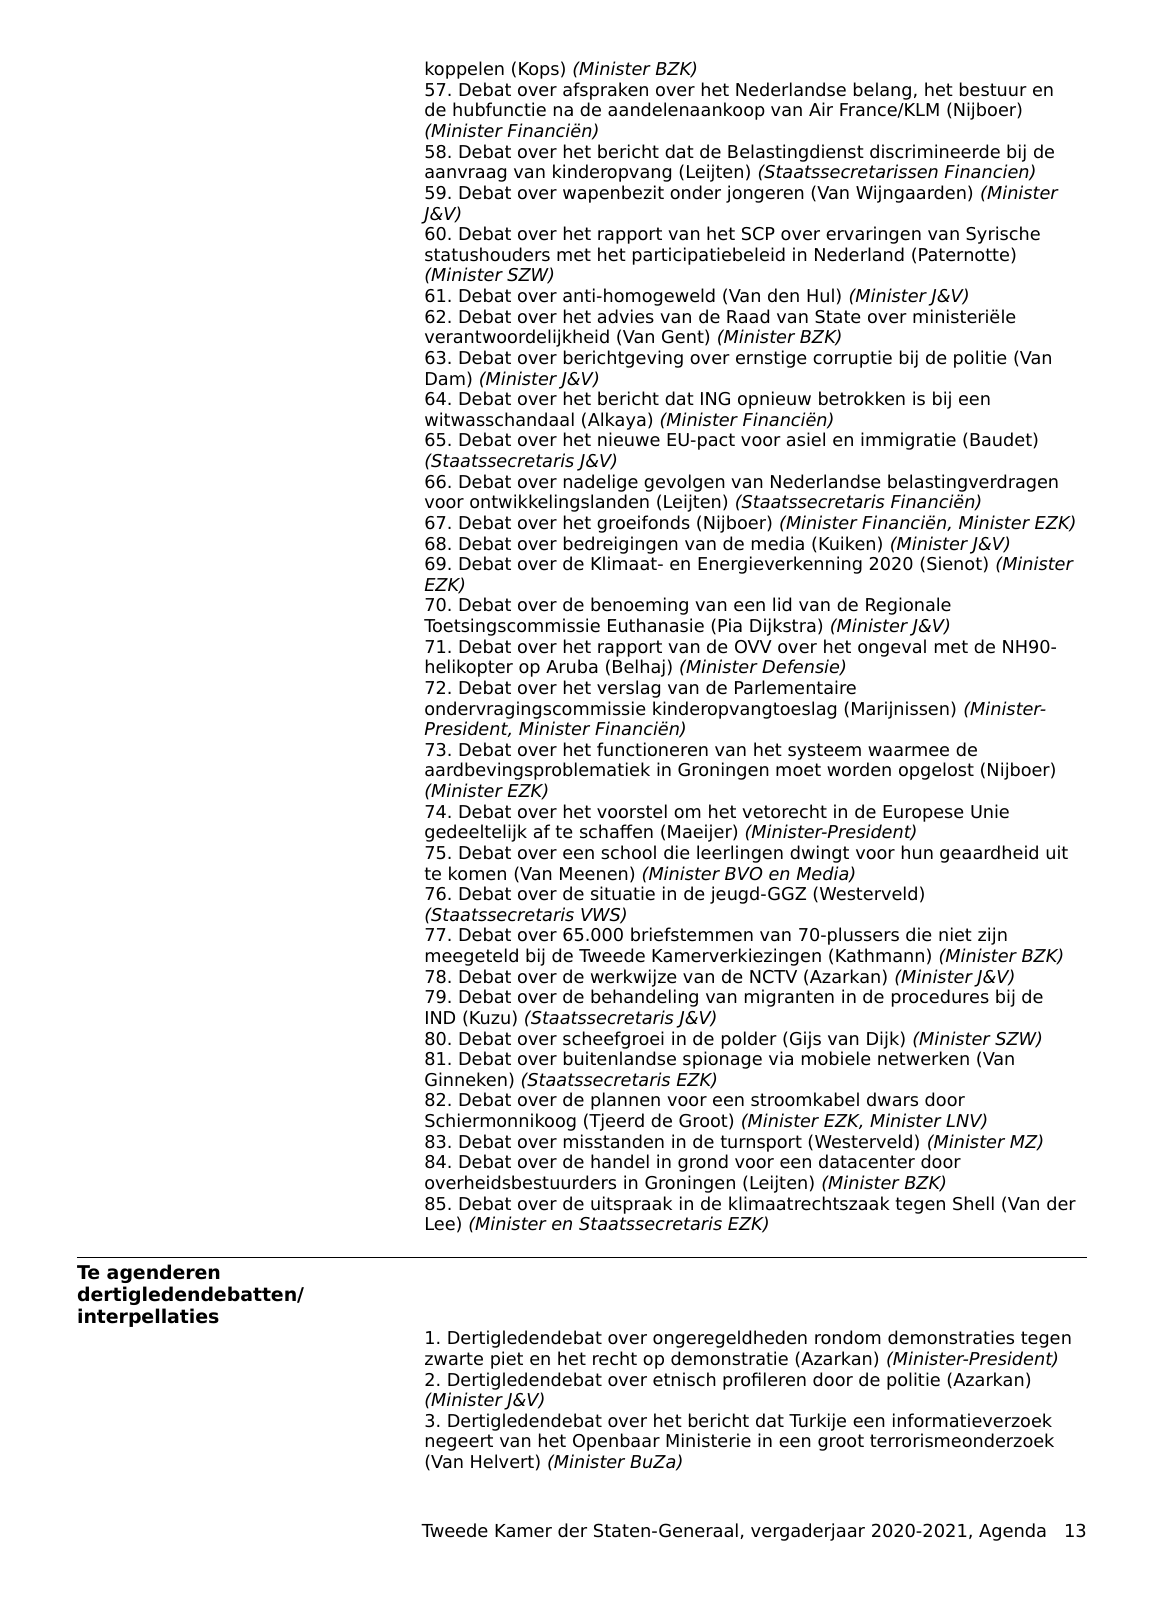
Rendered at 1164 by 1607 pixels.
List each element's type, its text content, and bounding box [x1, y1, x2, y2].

table_cell 79. Debat over de behandeling van migranten in de procedures bij de IND (Kuzu) (Staatssecretaris J&V) [418, 987, 1087, 1028]
table_cell [77, 286, 401, 307]
table_cell [77, 925, 401, 967]
table_cell 2. Dertigledendebat over etnisch profileren door de politie (Azarkan) (Minister J&V) [418, 1370, 1087, 1411]
table_cell 76. Debat over de situatie in de jeugd-GGZ (Westerveld) (Staatssecretaris VWS) [418, 884, 1087, 925]
table_cell [401, 1194, 418, 1235]
table_cell 77. Debat over 65.000 briefstemmen van 70-plussers die niet zijn meegeteld bij de Tweede Kamerverkiezingen (Kathmann) (Minister BZK) [418, 925, 1087, 967]
table_cell [77, 1411, 401, 1473]
table_cell 81. Debat over buitenlandse spionage via mobiele netwerken (Van Ginneken) (Staatssecretaris EZK) [418, 1049, 1087, 1090]
table_cell [77, 1328, 401, 1369]
table_cell [401, 348, 418, 389]
table_cell [77, 884, 401, 925]
table_cell [77, 1370, 401, 1411]
table_cell [77, 1194, 401, 1235]
table_cell [77, 1152, 401, 1193]
table_cell [77, 554, 401, 595]
table_cell 69. Debat over de Klimaat- en Energieverkenning 2020 (Sienot) (Minister EZK) [418, 554, 1087, 595]
table_cell 1. Dertigledendebat over ongeregeldheden rondom demonstraties tegen zwarte piet en het recht op demonstratie (Azarkan) (Minister-President) [418, 1328, 1087, 1369]
table_cell 68. Debat over bedreigingen van de media (Kuiken) (Minister J&V) [418, 534, 1087, 554]
table_cell [77, 740, 401, 802]
table_cell [401, 884, 418, 925]
table_cell [77, 1049, 401, 1090]
table_cell 84. Debat over de handel in grond voor een datacenter door overheidsbestuurders in Groningen (Leijten) (Minister BZK) [418, 1152, 1087, 1193]
table_cell [77, 534, 401, 554]
table_cell [77, 1029, 401, 1049]
table_cell [401, 513, 418, 533]
table_cell [77, 224, 401, 286]
table_cell 64. Debat over het bericht dat ING opnieuw betrokken is bij een witwasschandaal (Alkaya) (Minister Financiën) [418, 389, 1087, 430]
table_cell [77, 513, 401, 533]
table_cell [401, 534, 418, 554]
table_cell [401, 142, 418, 183]
table_cell 65. Debat over het nieuwe EU-pact voor asiel en immigratie (Baudet) (Staatssecretaris J&V) [418, 430, 1087, 472]
table_cell [401, 1090, 418, 1132]
table_cell 71. Debat over het rapport van de OVV over het ongeval met de NH90-helikopter op Aruba (Belhaj) (Minister Defensie) [418, 637, 1087, 678]
table_cell 67. Debat over het groeifonds (Nijboer) (Minister Financiën, Minister EZK) [418, 513, 1087, 533]
table_cell [401, 1029, 418, 1049]
table_cell 83. Debat over misstanden in de turnsport (Westerveld) (Minister MZ) [418, 1132, 1087, 1152]
table_cell [401, 1370, 418, 1411]
table_cell 85. Debat over de uitspraak in de klimaatrechtszaak tegen Shell (Van der Lee) (Minister en Staatssecretaris EZK) [418, 1194, 1087, 1235]
table_cell [401, 183, 418, 224]
table_cell [77, 348, 401, 389]
table_cell [77, 637, 401, 678]
table_cell [401, 1152, 418, 1193]
table_cell [77, 802, 401, 843]
table_cell 58. Debat over het bericht dat de Belastingdienst discrimineerde bij de aanvraag van kinderopvang (Leijten) (Staatssecretarissen Financien) [418, 142, 1087, 183]
table_cell [77, 307, 401, 348]
table_cell [77, 183, 401, 224]
table_cell [401, 595, 418, 637]
table_cell [77, 59, 401, 80]
table_cell 72. Debat over het verslag van de Parlementaire ondervragingscommissie kinderopvangtoeslag (Marijnissen) (Minister-President, Minister Financiën) [418, 678, 1087, 740]
table_cell [77, 967, 401, 987]
table_cell 78. Debat over de werkwijze van de NCTV (Azarkan) (Minister J&V) [418, 967, 1087, 987]
table_cell 75. Debat over een school die leerlingen dwingt voor hun geaardheid uit te komen (Van Meenen) (Minister BVO en Media) [418, 843, 1087, 884]
table_cell [401, 987, 418, 1028]
table_cell [77, 843, 401, 884]
table_cell 63. Debat over berichtgeving over ernstige corruptie bij de politie (Van Dam) (Minister J&V) [418, 348, 1087, 389]
table_cell [401, 843, 418, 884]
table_cell 74. Debat over het voorstel om het vetorecht in de Europese Unie gedeeltelijk af te schaffen (Maeijer) (Minister-President) [418, 802, 1087, 843]
table_cell 61. Debat over anti-homogeweld (Van den Hul) (Minister J&V) [418, 286, 1087, 307]
table_cell 59. Debat over wapenbezit onder jongeren (Van Wijngaarden) (Minister J&V) [418, 183, 1087, 224]
table_cell [401, 678, 418, 740]
table_cell [401, 224, 418, 286]
table_header [418, 1258, 1087, 1328]
table_cell [77, 987, 401, 1028]
table_cell [401, 1328, 418, 1369]
table_cell 62. Debat over het advies van de Raad van State over ministeriële verantwoordelijkheid (Van Gent) (Minister BZK) [418, 307, 1087, 348]
table_cell [401, 925, 418, 967]
table_cell [77, 80, 401, 142]
table_cell 60. Debat over het rapport van het SCP over ervaringen van Syrische statushouders met het participatiebeleid in Nederland (Paternotte) (Minister SZW) [418, 224, 1087, 286]
table_cell 70. Debat over de benoeming van een lid van de Regionale Toetsingscommissie Euthanasie (Pia Dijkstra) (Minister J&V) [418, 595, 1087, 637]
table_cell [401, 554, 418, 595]
table_cell [401, 1132, 418, 1152]
table_cell [401, 637, 418, 678]
table_cell [401, 967, 418, 987]
table_cell [77, 1132, 401, 1152]
table_cell [401, 802, 418, 843]
table_cell [401, 59, 418, 80]
table_header Te agenderen dertigledendebatten/ interpellaties [77, 1258, 401, 1328]
table_header [401, 1258, 418, 1328]
table_cell [401, 307, 418, 348]
table_cell [77, 595, 401, 637]
table_cell [401, 740, 418, 802]
table_cell [401, 80, 418, 142]
table_cell 57. Debat over afspraken over het Nederlandse belang, het bestuur en de hubfunctie na de aandelenaankoop van Air France/KLM (Nijboer) (Minister Financiën) [418, 80, 1087, 142]
table_cell [77, 1090, 401, 1132]
table_cell 82. Debat over de plannen voor een stroomkabel dwars door Schiermonnikoog (Tjeerd de Groot) (Minister EZK, Minister LNV) [418, 1090, 1087, 1132]
table_cell 66. Debat over nadelige gevolgen van Nederlandse belastingverdragen voor ontwikkelingslanden (Leijten) (Staatssecretaris Financiën) [418, 472, 1087, 513]
table_cell [401, 1411, 418, 1473]
table_cell [77, 389, 401, 430]
table_cell [401, 389, 418, 430]
table_cell 80. Debat over scheefgroei in de polder (Gijs van Dijk) (Minister SZW) [418, 1029, 1087, 1049]
table_cell [401, 430, 418, 472]
table_cell [401, 1049, 418, 1090]
table_cell koppelen (Kops) (Minister BZK) [418, 59, 1087, 80]
table_cell [77, 142, 401, 183]
table_cell 3. Dertigledendebat over het bericht dat Turkije een informatieverzoek negeert van het Openbaar Ministerie in een groot terrorismeonderzoek (Van Helvert) (Minister BuZa) [418, 1411, 1087, 1473]
table_cell [77, 430, 401, 472]
table_cell [77, 472, 401, 513]
table_cell [77, 678, 401, 740]
table_cell [401, 286, 418, 307]
table_cell [401, 472, 418, 513]
table_cell 73. Debat over het functioneren van het systeem waarmee de aardbevingsproblematiek in Groningen moet worden opgelost (Nijboer) (Minister EZK) [418, 740, 1087, 802]
